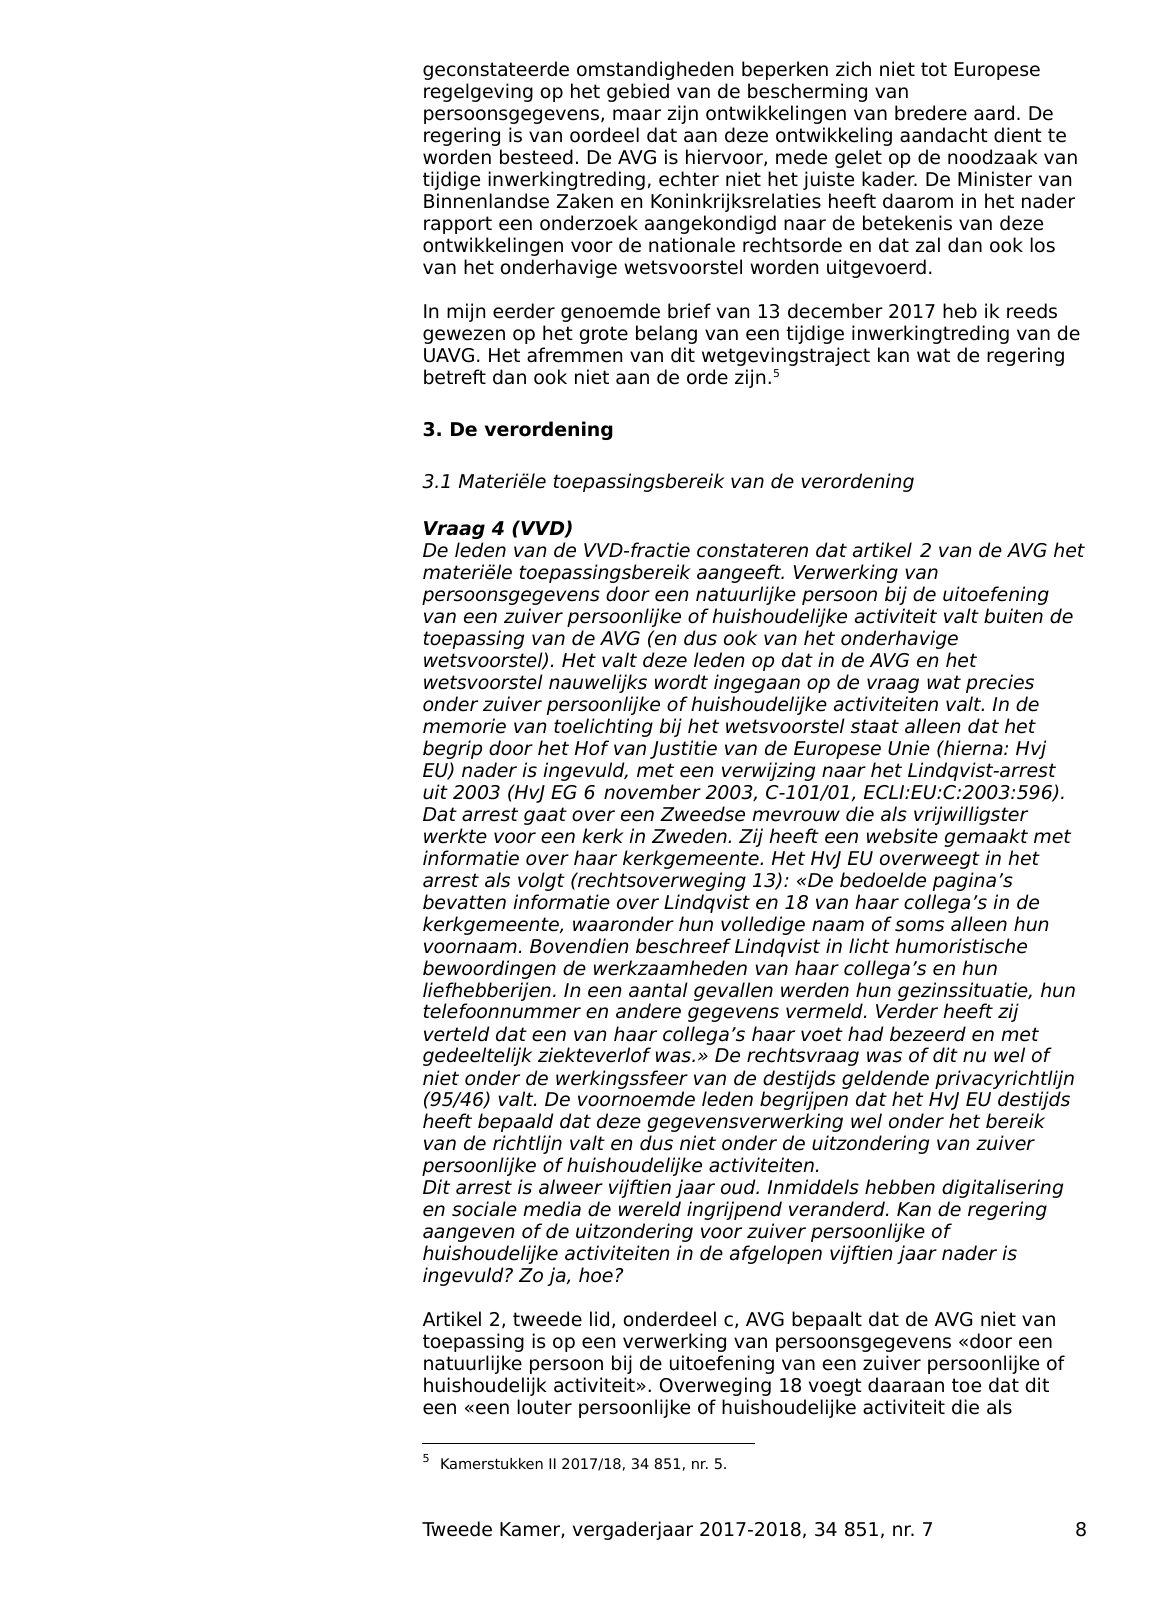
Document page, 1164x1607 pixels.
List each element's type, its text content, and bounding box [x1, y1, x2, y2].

text Kamerstukken II 2017/18, 34 851, nr. 5. [422, 1452, 1087, 1474]
text Vraag 4 (VVD) [422, 518, 1087, 540]
text Dit arrest is alweer vijftien jaar oud. Inmiddels hebben digitalisering en sociale media de wereld ingrijpend veranderd. Kan de regering aangeven of de uitzondering voor zuiver persoonlijke of huishoudelijke activiteiten in de afgelopen vijftien jaar nader is ingevuld? Zo ja, hoe? [422, 1177, 1087, 1287]
text Artikel 2, tweede lid, onderdeel c, AVG bepaalt dat de AVG niet van toepassing is op een verwerking van persoonsgegevens «door een natuurlijke persoon bij de uitoefening van een zuiver persoonlijke of huishoudelijk activiteit». Overweging 18 voegt daaraan toe dat dit een «een louter persoonlijke of huishoudelijke activiteit die als [422, 1309, 1087, 1419]
subtitle 3.1 Materiële toepassingsbereik van de verordening [422, 471, 1087, 493]
text geconstateerde omstandigheden beperken zich niet tot Europese regelgeving op het gebied van de bescherming van persoonsgegevens, maar zijn ontwikkelingen van bredere aard. De regering is van oordeel dat aan deze ontwikkeling aandacht dient te worden besteed. De AVG is hiervoor, mede gelet op de noodzaak van tijdige inwerkingtreding, echter niet het juiste kader. De Minister van Binnenlandse Zaken en Koninkrijksrelaties heeft daarom in het nader rapport een onderzoek aangekondigd naar de betekenis van deze ontwikkelingen voor de nationale rechtsorde en dat zal dan ook los van het onderhavige wetsvoorstel worden uitgevoerd. [422, 59, 1087, 279]
text De leden van de VVD-fractie constateren dat artikel 2 van de AVG het materiële toepassingsbereik aangeeft. Verwerking van persoonsgegevens door een natuurlijke persoon bij de uitoefening van een zuiver persoonlijke of huishoudelijke activiteit valt buiten de toepassing van de AVG (en dus ook van het onderhavige wetsvoorstel). Het valt deze leden op dat in de AVG en het wetsvoorstel nauwelijks wordt ingegaan op de vraag wat precies onder zuiver persoonlijke of huishoudelijke activiteiten valt. In de memorie van toelichting bij het wetsvoorstel staat alleen dat het begrip door het Hof van Justitie van de Europese Unie (hierna: Hvj EU) nader is ingevuld, met een verwijzing naar het Lindqvist-arrest uit 2003 (HvJ EG 6 november 2003, C-101/01, ECLI:EU:C:2003:596). Dat arrest gaat over een Zweedse mevrouw die als vrijwilligster werkte voor een kerk in Zweden. Zij heeft een website gemaakt met informatie over haar kerkgemeente. Het HvJ EU overweegt in het arrest als volgt (rechtsoverweging 13): «De bedoelde pagina’s bevatten informatie over Lindqvist en 18 van haar collega’s in de kerkgemeente, waaronder hun volledige naam of soms alleen hun voornaam. Bovendien beschreef Lindqvist in licht humoristische bewoordingen de werkzaamheden van haar collega’s en hun liefhebberijen. In een aantal gevallen werden hun gezinssituatie, hun telefoonnummer en andere gegevens vermeld. Verder heeft zij verteld dat een van haar collega’s haar voet had bezeerd en met gedeeltelijk ziekteverlof was.» De rechtsvraag was of dit nu wel of niet onder de werkingssfeer van de destijds geldende privacyrichtlijn (95/46) valt. De voornoemde leden begrijpen dat het HvJ EU destijds heeft bepaald dat deze gegevensverwerking wel onder het bereik van de richtlijn valt en dus niet onder de uitzondering van zuiver persoonlijke of huishoudelijke activiteiten. [422, 540, 1087, 1177]
subtitle 3. De verordening [422, 419, 1087, 441]
text In mijn eerder genoemde brief van 13 december 2017 heb ik reeds gewezen op het grote belang van een tijdige inwerkingtreding van de UAVG. Het afremmen van dit wetgevingstraject kan wat de regering betreft dan ook niet aan de orde zijn. [422, 301, 1087, 389]
